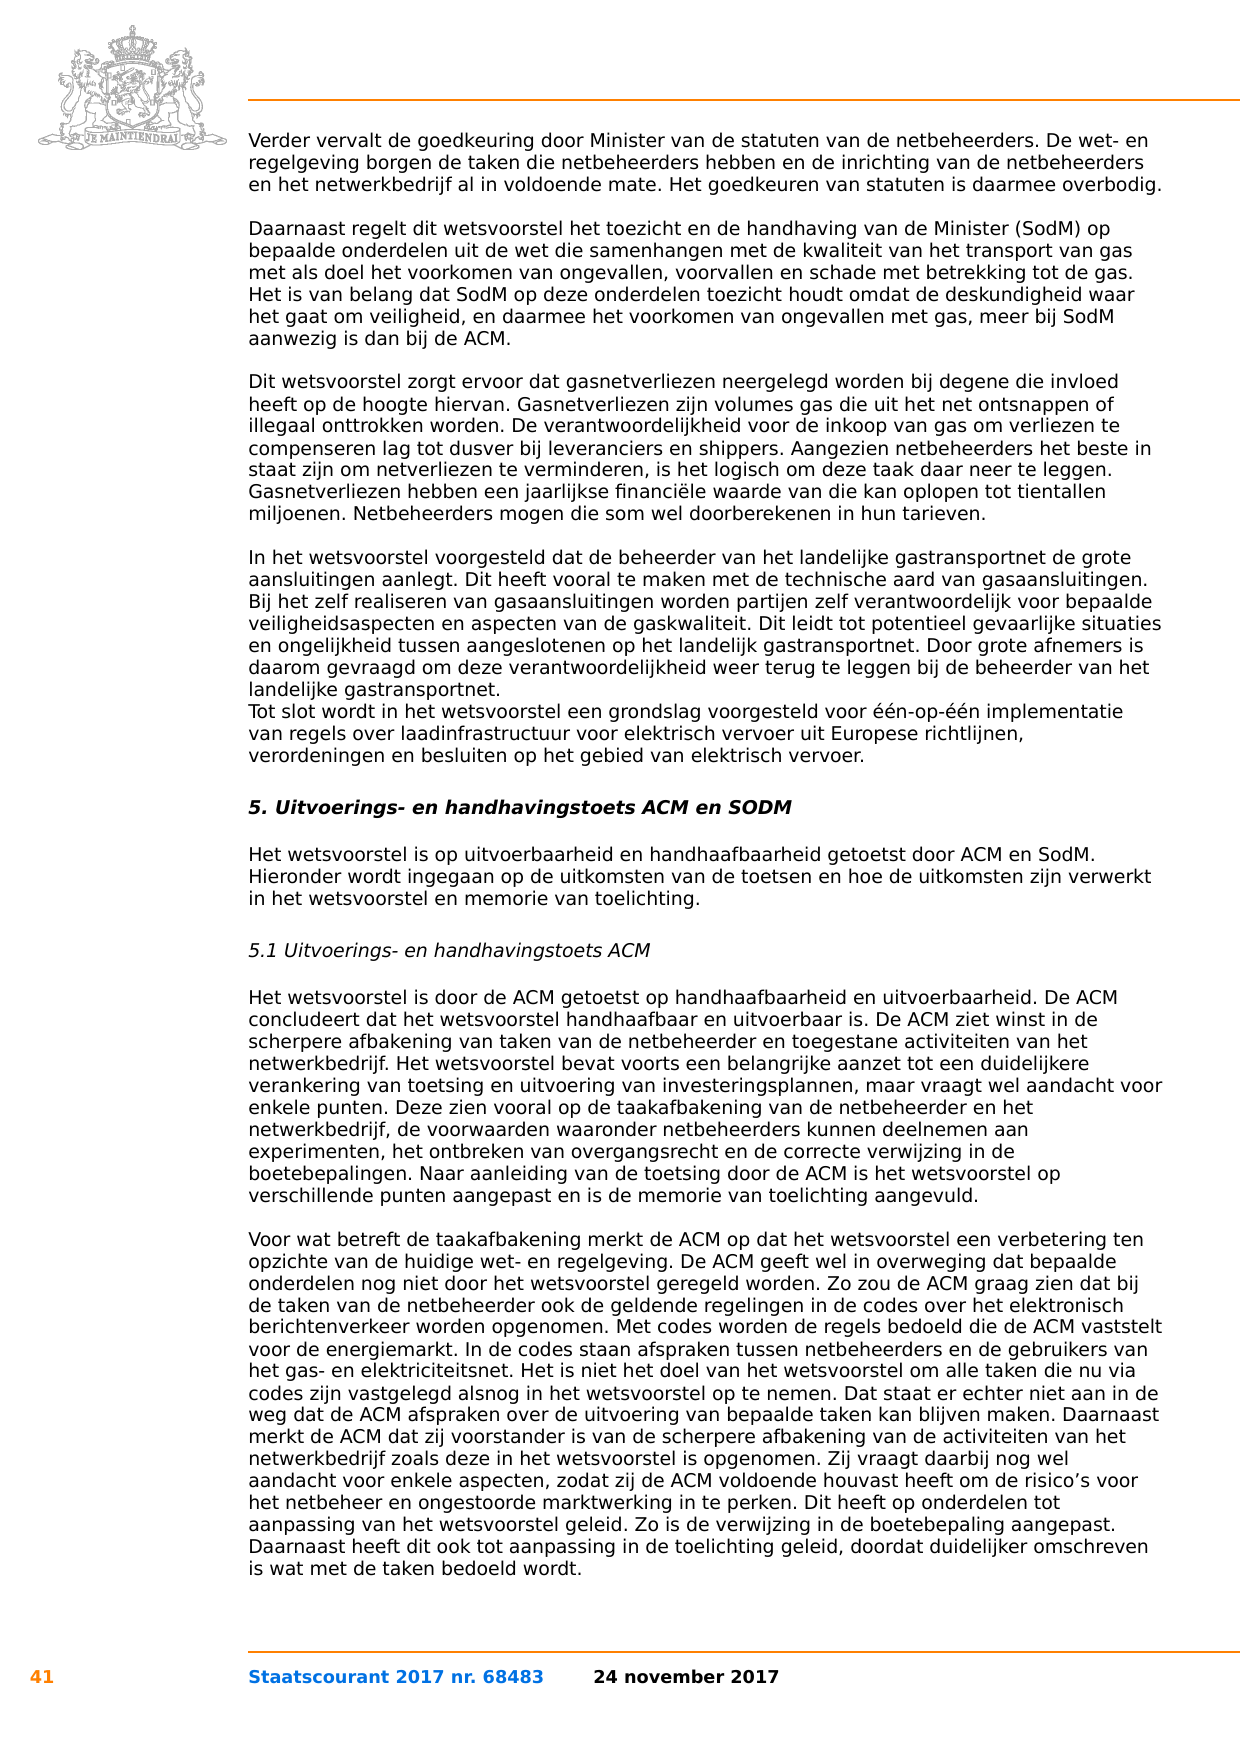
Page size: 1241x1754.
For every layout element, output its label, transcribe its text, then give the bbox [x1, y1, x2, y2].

text Voor wat betreft de taakafbakening merkt de ACM op dat het wetsvoorstel een verbetering ten opzichte van de huidige wet- en regelgeving. De ACM geeft wel in overweging dat bepaalde onderdelen nog niet door het wetsvoorstel geregeld worden. Zo zou de ACM graag zien dat bij de taken van de netbeheerder ook de geldende regelingen in de codes over het elektronisch berichtenverkeer worden opgenomen. Met codes worden de regels bedoeld die de ACM vaststelt voor de energiemarkt. In de codes staan afspraken tussen netbeheerders en de gebruikers van het gas- en elektriciteitsnet. Het is niet het doel van het wetsvoorstel om alle taken die nu via codes zijn vastgelegd alsnog in het wetsvoorstel op te nemen. Dat staat er echter niet aan in de weg dat de ACM afspraken over de uitvoering van bepaalde taken kan blijven maken. Daarnaast merkt de ACM dat zij voorstander is van de scherpere afbakening van de activiteiten van het netwerkbedrijf zoals deze in het wetsvoorstel is opgenomen. Zij vraagt daarbij nog wel aandacht voor enkele aspecten, zodat zij de ACM voldoende houvast heeft om de risico’s voor het netbeheer en ongestoorde marktwerking in te perken. Dit heeft op onderdelen tot aanpassing van het wetsvoorstel geleid. Zo is de verwijzing in de boetebepaling aangepast. Daarnaast heeft dit ook tot aanpassing in de toelichting geleid, doordat duidelijker omschreven is wat met de taken bedoeld wordt. [248, 1228, 1163, 1580]
text Verder vervalt de goedkeuring door Minister van de statuten van de netbeheerders. De wet- en regelgeving borgen de taken die netbeheerders hebben en de inrichting van de netbeheerders en het netwerkbedrijf al in voldoende mate. Het goedkeuren van statuten is daarmee overbodig. [248, 130, 1163, 196]
text Tot slot wordt in het wetsvoorstel een grondslag voorgesteld voor één-op-één implementatie van regels over laadinfrastructuur voor elektrisch vervoer uit Europese richtlijnen, verordeningen en besluiten op het gebied van elektrisch vervoer. [248, 701, 1163, 767]
picture [38, 25, 227, 150]
text Het wetsvoorstel is door de ACM getoetst op handhaafbaarheid en uitvoerbaarheid. De ACM concludeert dat het wetsvoorstel handhaafbaar en uitvoerbaar is. De ACM ziet winst in de scherpere afbakening van taken van de netbeheerder en toegestane activiteiten van het netwerkbedrijf. Het wetsvoorstel bevat voorts een belangrijke aanzet tot een duidelijkere verankering van toetsing en uitvoering van investeringsplannen, maar vraagt wel aandacht voor enkele punten. Deze zien vooral op de taakafbakening van de netbeheerder en het netwerkbedrijf, de voorwaarden waaronder netbeheerders kunnen deelnemen aan experimenten, het ontbreken van overgangsrecht en de correcte verwijzing in de boetebepalingen. Naar aanleiding van de toetsing door de ACM is het wetsvoorstel op verschillende punten aangepast en is de memorie van toelichting aangevuld. [248, 987, 1163, 1207]
text Het wetsvoorstel is op uitvoerbaarheid en handhaafbaarheid getoetst door ACM en SodM. Hieronder wordt ingegaan op de uitkomsten van de toetsen en hoe de uitkomsten zijn verwerkt in het wetsvoorstel en memorie van toelichting. [248, 844, 1163, 910]
text Dit wetsvoorstel zorgt ervoor dat gasnetverliezen neergelegd worden bij degene die invloed heeft op de hoogte hiervan. Gasnetverliezen zijn volumes gas die uit het net ontsnappen of illegaal onttrokken worden. De verantwoordelijkheid voor de inkoop van gas om verliezen te compenseren lag tot dusver bij leveranciers en shippers. Aangezien netbeheerders het beste in staat zijn om netverliezen te verminderen, is het logisch om deze taak daar neer te leggen. Gasnetverliezen hebben een jaarlijkse financiële waarde van die kan oplopen tot tientallen miljoenen. Netbeheerders mogen die som wel doorberekenen in hun tarieven. [248, 371, 1163, 525]
text In het wetsvoorstel voorgesteld dat de beheerder van het landelijke gastransportnet de grote aansluitingen aanlegt. Dit heeft vooral te maken met de technische aard van gasaansluitingen. Bij het zelf realiseren van gasaansluitingen worden partijen zelf verantwoordelijk voor bepaalde veiligheidsaspecten en aspecten van de gaskwaliteit. Dit leidt tot potentieel gevaarlijke situaties en ongelijkheid tussen aangeslotenen op het landelijk gastransportnet. Door grote afnemers is daarom gevraagd om deze verantwoordelijkheid weer terug te leggen bij de beheerder van het landelijke gastransportnet. [248, 547, 1163, 701]
text Daarnaast regelt dit wetsvoorstel het toezicht en de handhaving van de Minister (SodM) op bepaalde onderdelen uit de wet die samenhangen met de kwaliteit van het transport van gas met als doel het voorkomen van ongevallen, voorvallen en schade met betrekking tot de gas. Het is van belang dat SodM op deze onderdelen toezicht houdt omdat de deskundigheid waar het gaat om veiligheid, en daarmee het voorkomen van ongevallen met gas, meer bij SodM aanwezig is dan bij de ACM. [248, 218, 1163, 349]
subtitle 5. Uitvoerings- en handhavingstoets ACM en SODM [248, 797, 1163, 819]
subtitle 5.1 Uitvoerings- en handhavingstoets ACM [248, 940, 1163, 962]
